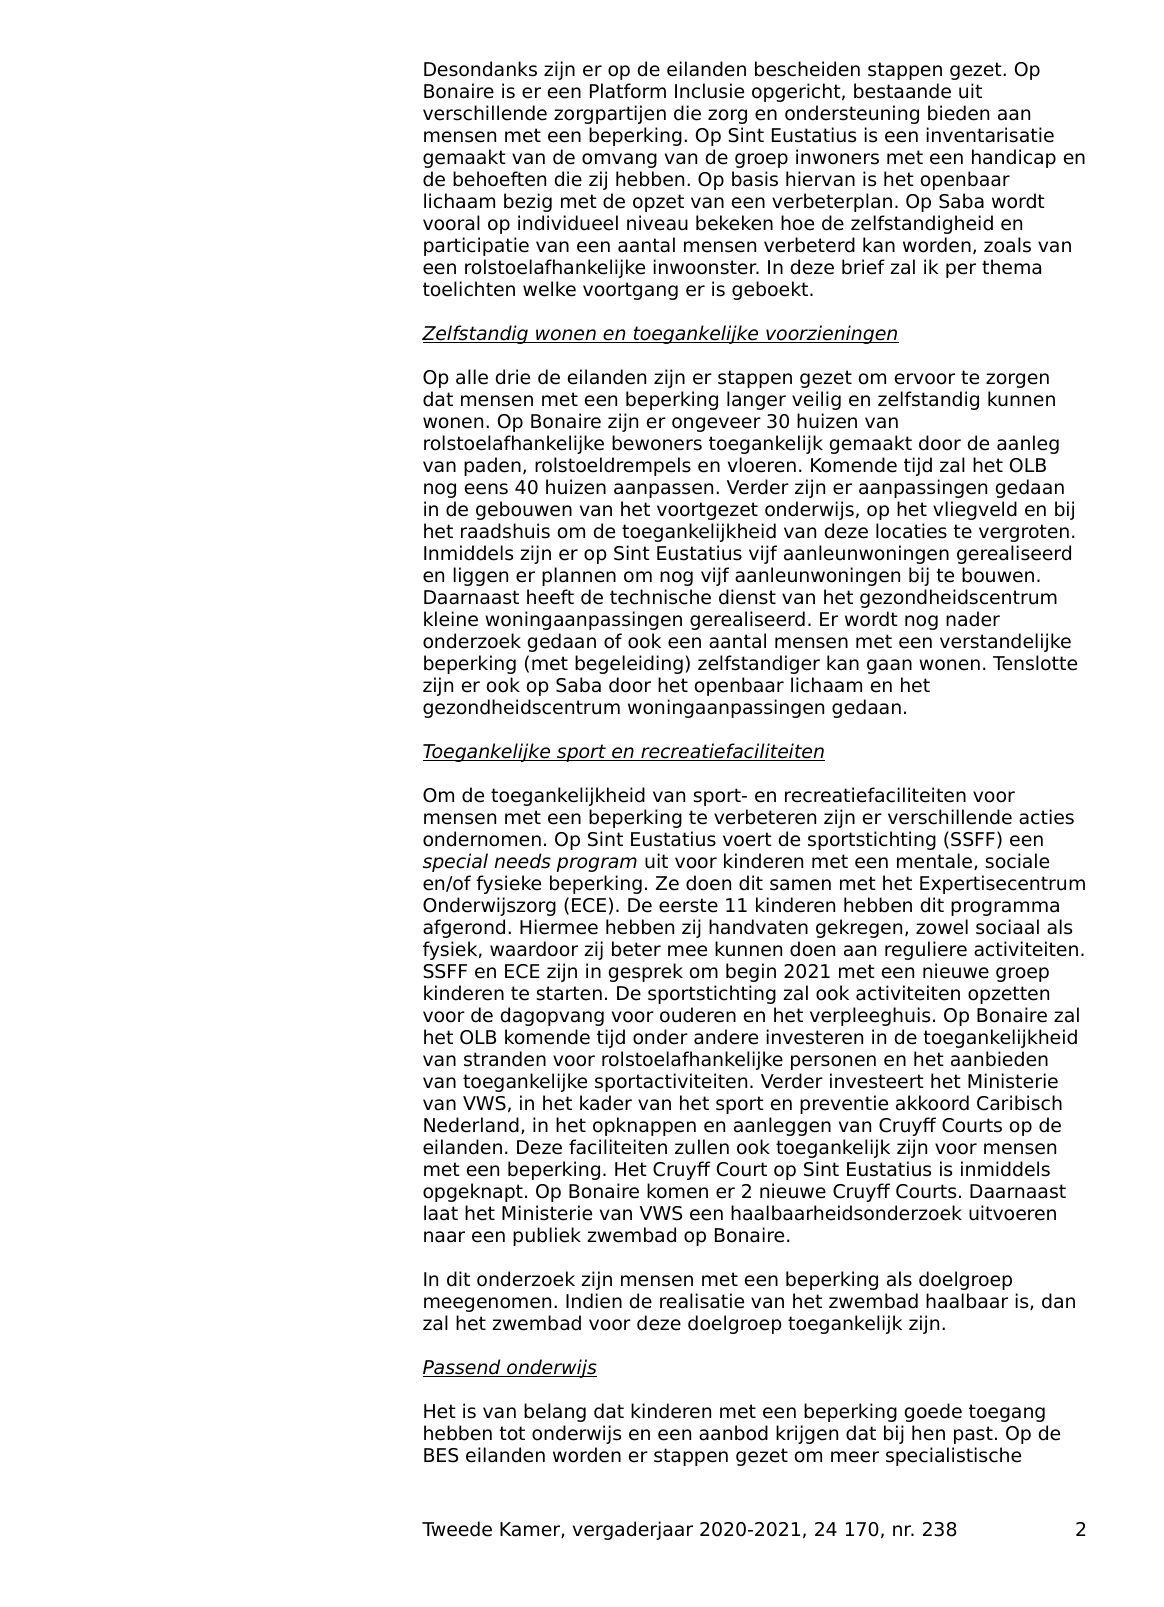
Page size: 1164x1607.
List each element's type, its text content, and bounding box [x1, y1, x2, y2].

text Het is van belang dat kinderen met een beperking goede toegang hebben tot onderwijs en een aanbod krijgen dat bij hen past. Op de BES eilanden worden er stappen gezet om meer specialistische [422, 1401, 1087, 1467]
subtitle Passend onderwijs [422, 1357, 1087, 1379]
text Op alle drie de eilanden zijn er stappen gezet om ervoor te zorgen dat mensen met een beperking langer veilig en zelfstandig kunnen wonen. Op Bonaire zijn er ongeveer 30 huizen van rolstoelafhankelijke bewoners toegankelijk gemaakt door de aanleg van paden, rolstoeldrempels en vloeren. Komende tijd zal het OLB nog eens 40 huizen aanpassen. Verder zijn er aanpassingen gedaan in de gebouwen van het voortgezet onderwijs, op het vliegveld en bij het raadshuis om de toegankelijkheid van deze locaties te vergroten. Inmiddels zijn er op Sint Eustatius vijf aanleunwoningen gerealiseerd en liggen er plannen om nog vijf aanleunwoningen bij te bouwen. Daarnaast heeft de technische dienst van het gezondheidscentrum kleine woningaanpassingen gerealiseerd. Er wordt nog nader onderzoek gedaan of ook een aantal mensen met een verstandelijke beperking (met begeleiding) zelfstandiger kan gaan wonen. Tenslotte zijn er ook op Saba door het openbaar lichaam en het gezondheidscentrum woningaanpassingen gedaan. [422, 367, 1087, 719]
text In dit onderzoek zijn mensen met een beperking als doelgroep meegenomen. Indien de realisatie van het zwembad haalbaar is, dan zal het zwembad voor deze doelgroep toegankelijk zijn. [422, 1269, 1087, 1335]
subtitle Toegankelijke sport en recreatiefaciliteiten [422, 741, 1087, 763]
text Desondanks zijn er op de eilanden bescheiden stappen gezet. Op Bonaire is er een Platform Inclusie opgericht, bestaande uit verschillende zorgpartijen die zorg en ondersteuning bieden aan mensen met een beperking. Op Sint Eustatius is een inventarisatie gemaakt van de omvang van de groep inwoners met een handicap en de behoeften die zij hebben. Op basis hiervan is het openbaar lichaam bezig met de opzet van een verbeterplan. Op Saba wordt vooral op individueel niveau bekeken hoe de zelfstandigheid en participatie van een aantal mensen verbeterd kan worden, zoals van een rolstoelafhankelijke inwoonster. In deze brief zal ik per thema toelichten welke voortgang er is geboekt. [422, 59, 1087, 301]
subtitle Zelfstandig wonen en toegankelijke voorzieningen [422, 323, 1087, 345]
text Om de toegankelijkheid van sport- en recreatiefaciliteiten voor mensen met een beperking te verbeteren zijn er verschillende acties ondernomen. Op Sint Eustatius voert de sportstichting (SSFF) een special needs program uit voor kinderen met een mentale, sociale en/of fysieke beperking. Ze doen dit samen met het Expertisecentrum Onderwijszorg (ECE). De eerste 11 kinderen hebben dit programma afgerond. Hiermee hebben zij handvaten gekregen, zowel sociaal als fysiek, waardoor zij beter mee kunnen doen aan reguliere activiteiten. SSFF en ECE zijn in gesprek om begin 2021 met een nieuwe groep kinderen te starten. De sportstichting zal ook activiteiten opzetten voor de dagopvang voor ouderen en het verpleeghuis. Op Bonaire zal het OLB komende tijd onder andere investeren in de toegankelijkheid van stranden voor rolstoelafhankelijke personen en het aanbieden van toegankelijke sportactiviteiten. Verder investeert het Ministerie van VWS, in het kader van het sport en preventie akkoord Caribisch Nederland, in het opknappen en aanleggen van Cruyff Courts op de eilanden. Deze faciliteiten zullen ook toegankelijk zijn voor mensen met een beperking. Het Cruyff Court op Sint Eustatius is inmiddels opgeknapt. Op Bonaire komen er 2 nieuwe Cruyff Courts. Daarnaast laat het Ministerie van VWS een haalbaarheidsonderzoek uitvoeren naar een publiek zwembad op Bonaire. [422, 785, 1087, 1247]
